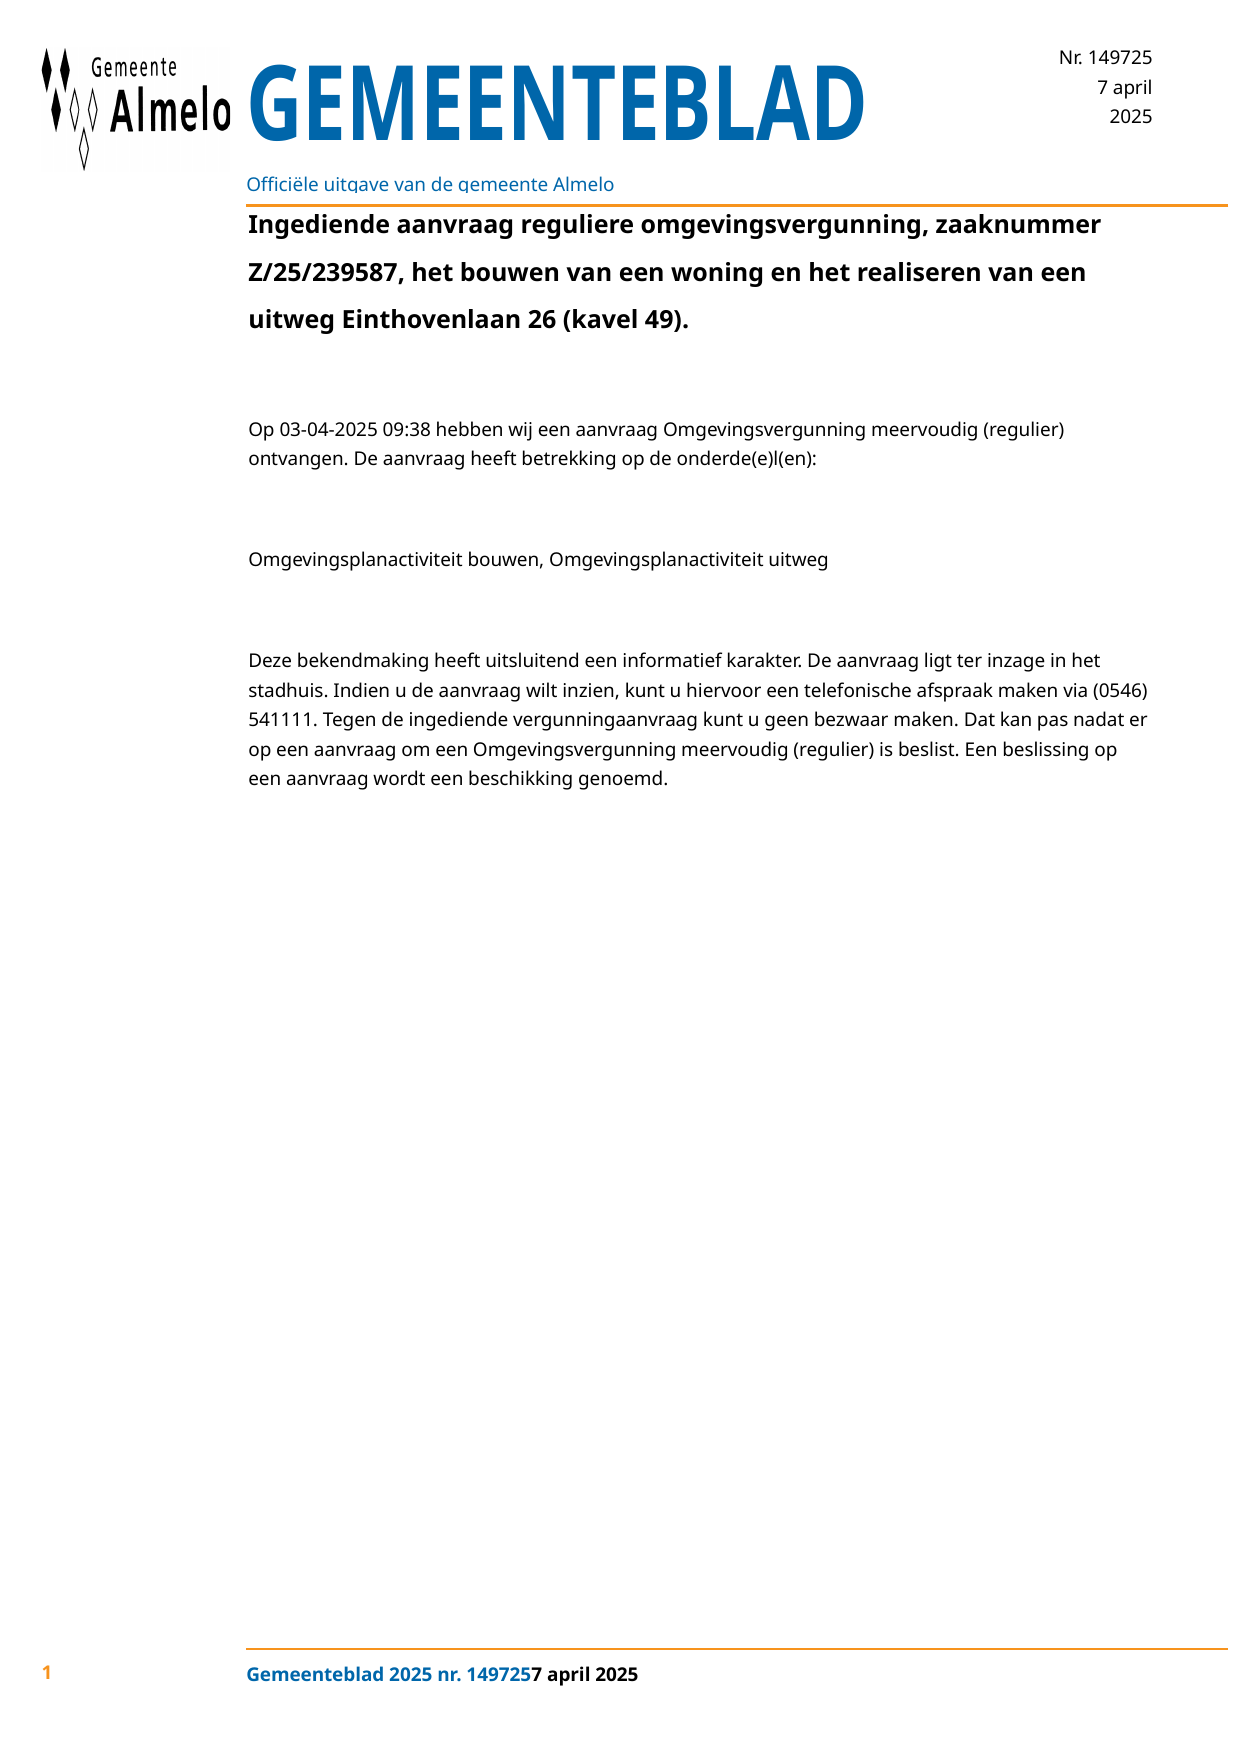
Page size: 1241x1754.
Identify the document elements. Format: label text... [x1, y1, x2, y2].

picture [41, 47, 231, 172]
text Op 03-04-2025 09:38 hebben wij een aanvraag Omgevingsvergunning meervoudig (regulier) ontvangen. De aanvraag heeft betrekking op de onderde(e)l(en): [248, 416, 1152, 471]
text Ingediende aanvraag reguliere omgevingsvergunning, zaaknummer Z/25/239587, het bouwen van een woning en het realiseren van een uitweg Einthovenlaan 26 (kavel 49). [248, 207, 1152, 336]
text Omgevingsplanactiviteit bouwen, Omgevingsplanactiviteit uitweg [248, 546, 1152, 572]
text Deze bekendmaking heeft uitsluitend een informatief karakter. De aanvraag ligt ter inzage in het stadhuis. Indien u de aanvraag wilt inzien, kunt u hiervoor een telefonische afspraak maken via (0546) 541111. Tegen de ingediende vergunningaanvraag kunt u geen bezwaar maken. Dat kan pas nadat er op een aanvraag om een Omgevingsvergunning meervoudig (regulier) is beslist. Een beslissing op een aanvraag wordt een beschikking genoemd. [248, 647, 1152, 791]
